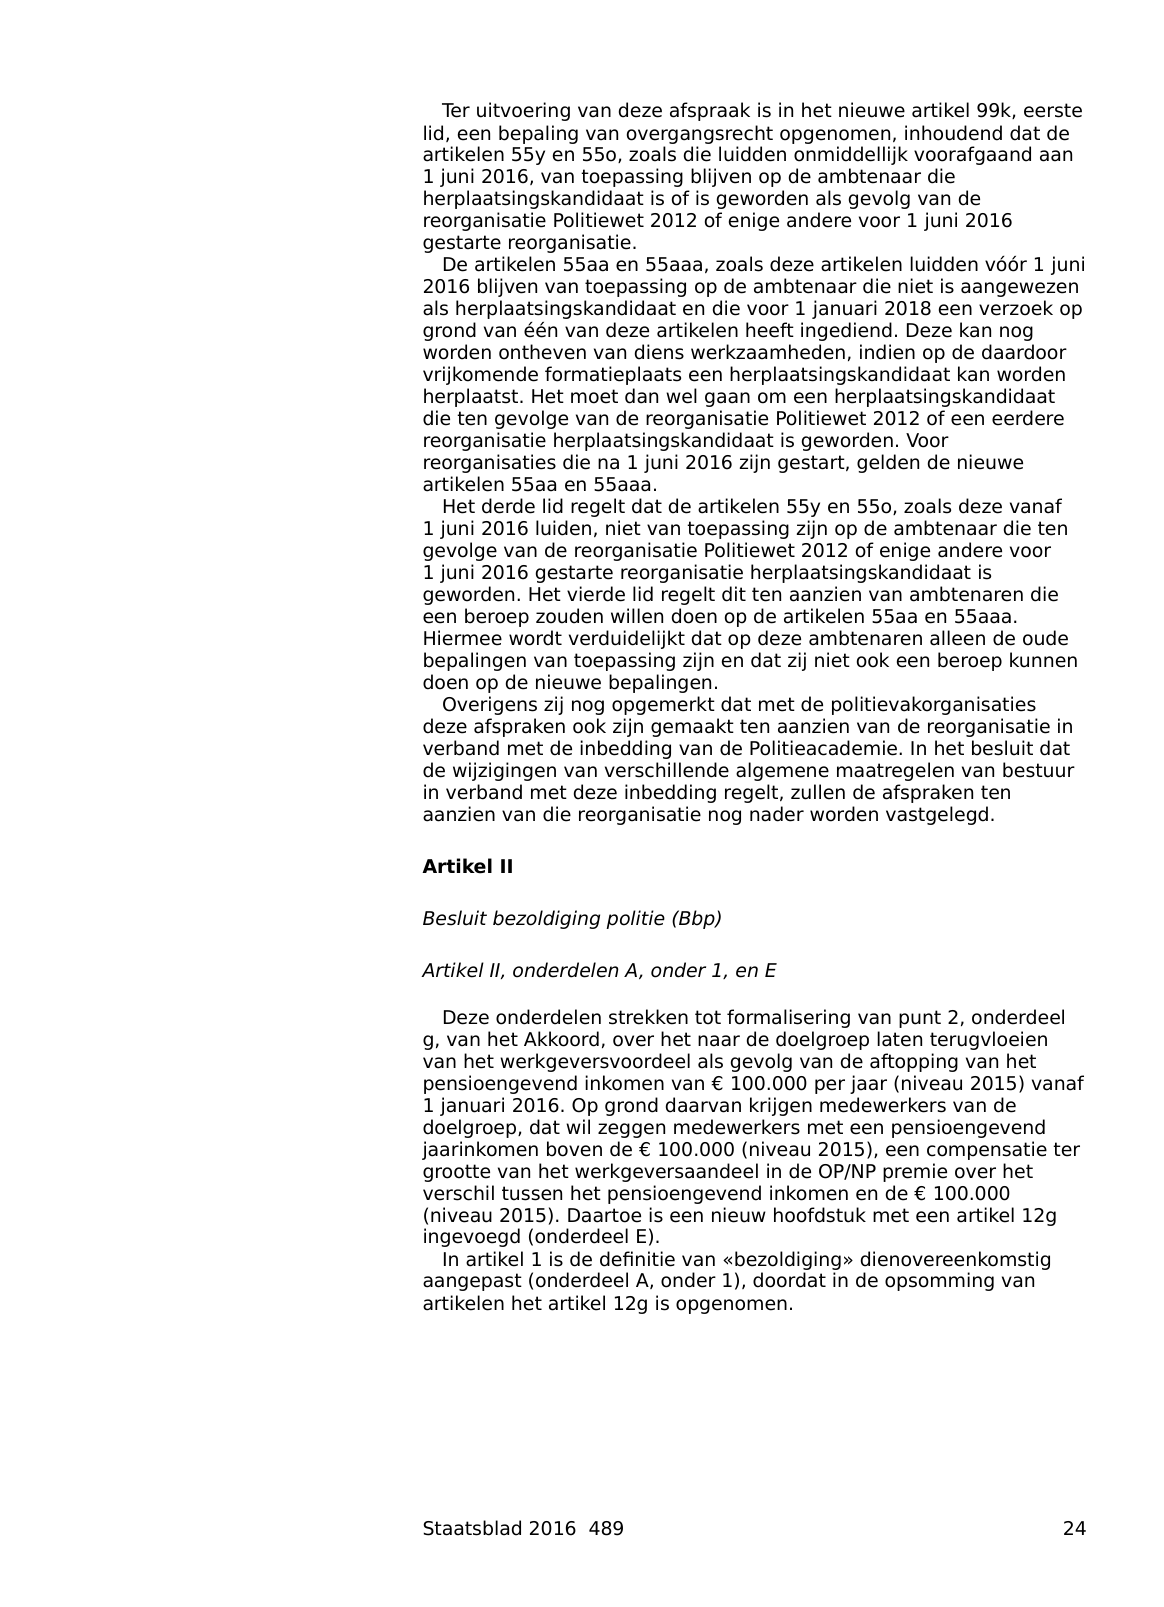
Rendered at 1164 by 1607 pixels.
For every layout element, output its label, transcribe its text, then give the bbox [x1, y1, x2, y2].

subtitle Besluit bezoldiging politie (Bbp) [422, 908, 1087, 930]
subtitle Artikel II, onderdelen A, onder 1, en E [422, 960, 1087, 982]
text Deze onderdelen strekken tot formalisering van punt 2, onderdeel g, van het Akkoord, over het naar de doelgroep laten terugvloeien van het werkgeversvoordeel als gevolg van de aftopping van het pensioengevend inkomen van € 100.000 per jaar (niveau 2015) vanaf 1 januari 2016. Op grond daarvan krijgen medewerkers van de doelgroep, dat wil zeggen medewerkers met een pensioengevend jaarinkomen boven de € 100.000 (niveau 2015), een compensatie ter grootte van het werkgeversaandeel in de OP/NP premie over het verschil tussen het pensioengevend inkomen en de € 100.000 (niveau 2015). Daartoe is een nieuw hoofdstuk met een artikel 12g ingevoegd (onderdeel E). [422, 1007, 1087, 1248]
text In artikel 1 is de definitie van «bezoldiging» dienovereenkomstig aangepast (onderdeel A, onder 1), doordat in de opsomming van artikelen het artikel 12g is opgenomen. [422, 1248, 1087, 1314]
text De artikelen 55aa en 55aaa, zoals deze artikelen luidden vóór 1 juni 2016 blijven van toepassing op de ambtenaar die niet is aangewezen als herplaatsingskandidaat en die voor 1 januari 2018 een verzoek op grond van één van deze artikelen heeft ingediend. Deze kan nog worden ontheven van diens werkzaamheden, indien op de daardoor vrijkomende formatieplaats een herplaatsingskandidaat kan worden herplaatst. Het moet dan wel gaan om een herplaatsingskandidaat die ten gevolge van de reorganisatie Politiewet 2012 of een eerdere reorganisatie herplaatsingskandidaat is geworden. Voor reorganisaties die na 1 juni 2016 zijn gestart, gelden de nieuwe artikelen 55aa en 55aaa. [422, 254, 1087, 496]
text Overigens zij nog opgemerkt dat met de politievakorganisaties deze afspraken ook zijn gemaakt ten aanzien van de reorganisatie in verband met de inbedding van de Politieacademie. In het besluit dat de wijzigingen van verschillende algemene maatregelen van bestuur in verband met deze inbedding regelt, zullen de afspraken ten aanzien van die reorganisatie nog nader worden vastgelegd. [422, 694, 1087, 826]
subtitle Artikel II [422, 856, 1087, 878]
text Het derde lid regelt dat de artikelen 55y en 55o, zoals deze vanaf 1 juni 2016 luiden, niet van toepassing zijn op de ambtenaar die ten gevolge van de reorganisatie Politiewet 2012 of enige andere voor 1 juni 2016 gestarte reorganisatie herplaatsingskandidaat is geworden. Het vierde lid regelt dit ten aanzien van ambtenaren die een beroep zouden willen doen op de artikelen 55aa en 55aaa. Hiermee wordt verduidelijkt dat op deze ambtenaren alleen de oude bepalingen van toepassing zijn en dat zij niet ook een beroep kunnen doen op de nieuwe bepalingen. [422, 496, 1087, 694]
text Ter uitvoering van deze afspraak is in het nieuwe artikel 99k, eerste lid, een bepaling van overgangsrecht opgenomen, inhoudend dat de artikelen 55y en 55o, zoals die luidden onmiddellijk voorafgaand aan 1 juni 2016, van toepassing blijven op de ambtenaar die herplaatsingskandidaat is of is geworden als gevolg van de reorganisatie Politiewet 2012 of enige andere voor 1 juni 2016 gestarte reorganisatie. [422, 100, 1087, 254]
